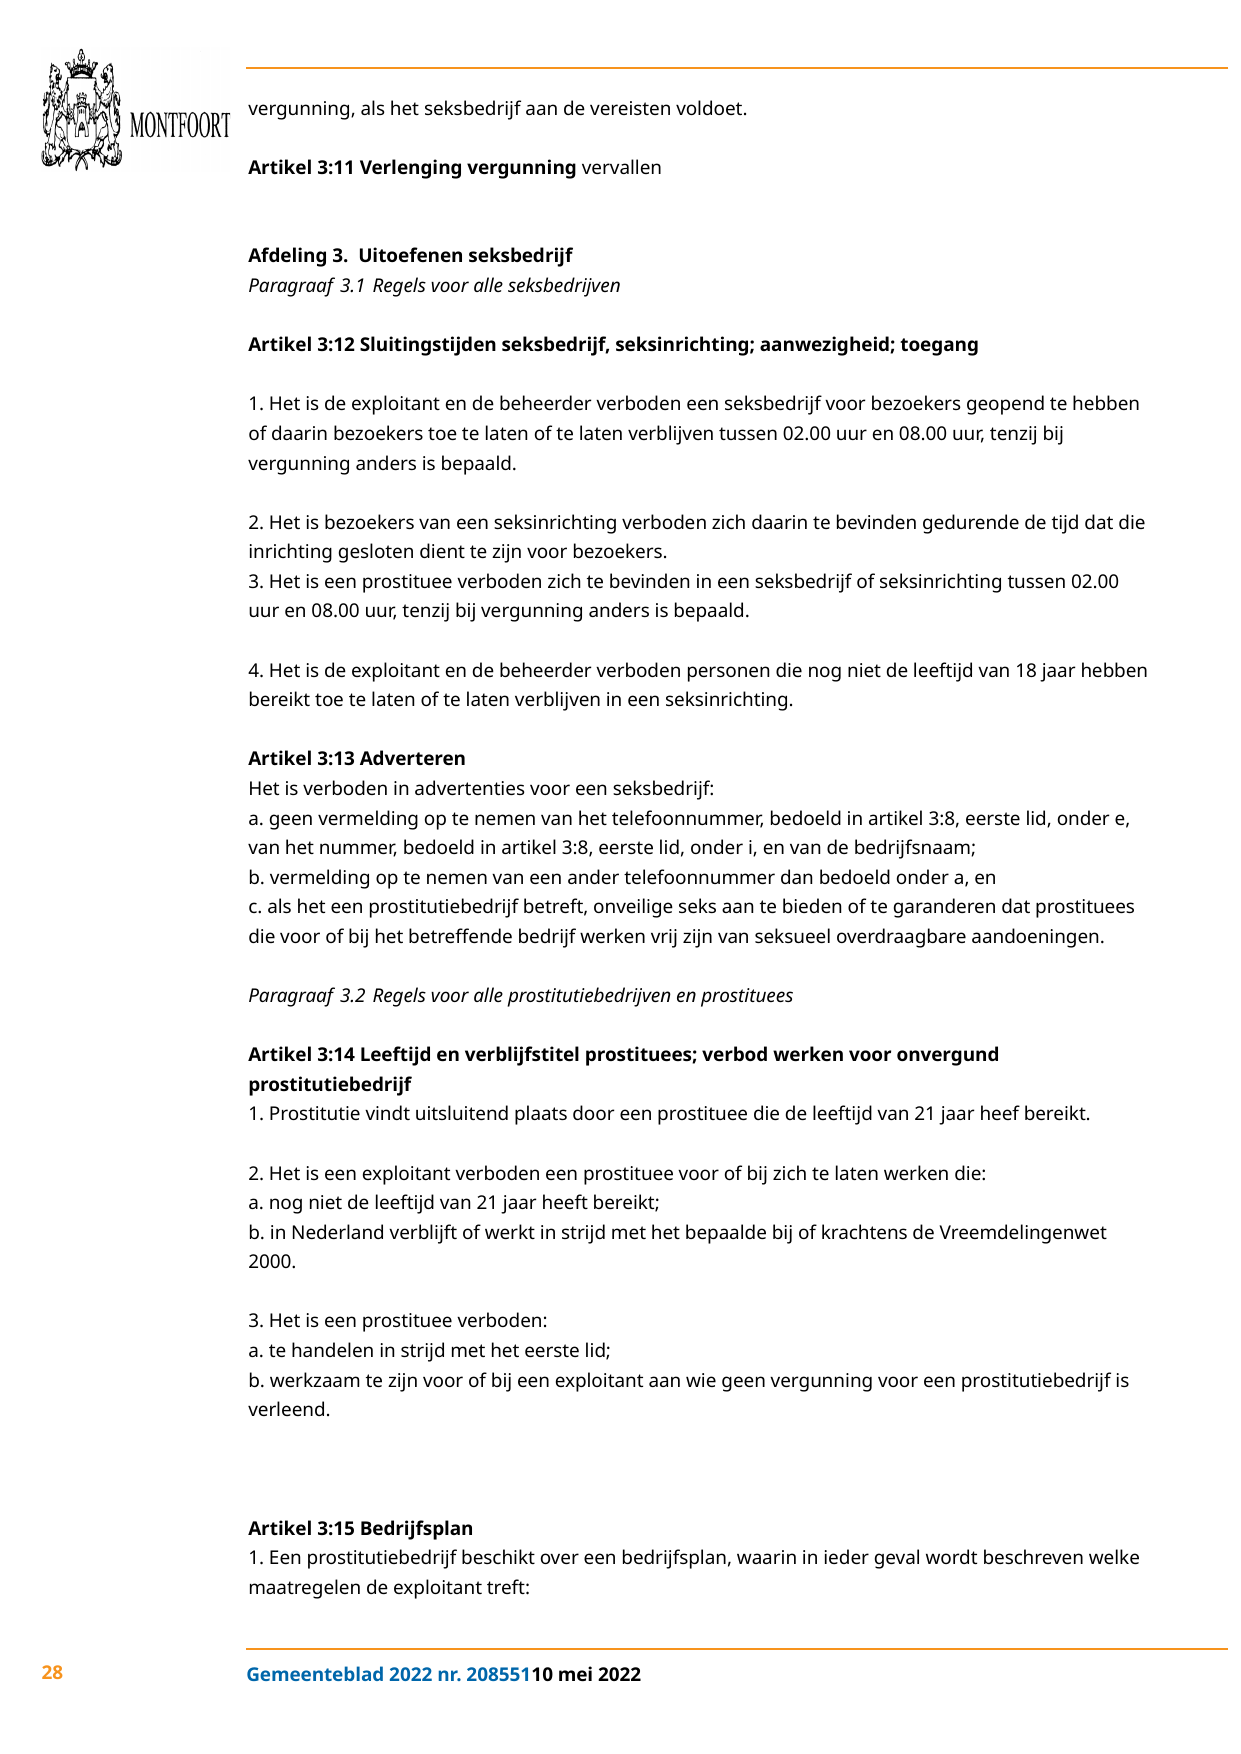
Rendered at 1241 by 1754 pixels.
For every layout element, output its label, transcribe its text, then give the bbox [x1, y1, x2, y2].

text 1. Prostitutie vindt uitsluitend plaats door een prostituee die de leeftijd van 21 jaar heef bereikt. [248, 1101, 1152, 1126]
text a. nog niet de leeftijd van 21 jaar heeft bereikt; [248, 1189, 1152, 1215]
text 1. Het is de exploitant en de beheerder verboden een seksbedrijf voor bezoekers geopend te hebben of daarin bezoekers toe te laten of te laten verblijven tussen 02.00 uur en 08.00 uur, tenzij bij vergunning anders is bepaald. [248, 391, 1152, 476]
text Paragraaf 3.1 Regels voor alle seksbedrijven [248, 272, 1152, 298]
text b. in Nederland verblijft of werkt in strijd met het bepaalde bij of krachtens de Vreemdelingenwet 2000. [248, 1219, 1152, 1274]
text Artikel 3:15 Bedrijfsplan [248, 1515, 1152, 1541]
picture [41, 47, 231, 172]
text vergunning, als het seksbedrijf aan de vereisten voldoet. [248, 95, 1152, 121]
text 2. Het is een exploitant verboden een prostituee voor of bij zich te laten werken die: [248, 1160, 1152, 1186]
text b. vermelding op te nemen van een ander telefoonnummer dan bedoeld onder a, en [248, 864, 1152, 890]
text Afdeling 3. Uitoefenen seksbedrijf [248, 243, 1152, 268]
text c. als het een prostitutiebedrijf betreft, onveilige seks aan te bieden of te garanderen dat prostituees die voor of bij het betreffende bedrijf werken vrij zijn van seksueel overdraagbare aandoeningen. [248, 893, 1152, 949]
text 4. Het is de exploitant en de beheerder verboden personen die nog niet de leeftijd van 18 jaar hebben bereikt toe te laten of te laten verblijven in een seksinrichting. [248, 657, 1152, 712]
text Artikel 3:14 Leeftijd en verblijfstitel prostituees; verbod werken voor onvergund prostitutiebedrijf [248, 1041, 1152, 1097]
text b. werkzaam te zijn voor of bij een exploitant aan wie geen vergunning voor een prostitutiebedrijf is verleend. [248, 1367, 1152, 1422]
text a. te handelen in strijd met het eerste lid; [248, 1337, 1152, 1363]
text Artikel 3:13 Adverteren [248, 746, 1152, 771]
text 3. Het is een prostituee verboden zich te bevinden in een seksbedrijf of seksinrichting tussen 02.00 uur en 08.00 uur, tenzij bij vergunning anders is bepaald. [248, 568, 1152, 623]
text Paragraaf 3.2 Regels voor alle prostitutiebedrijven en prostituees [248, 982, 1152, 1008]
text 2. Het is bezoekers van een seksinrichting verboden zich daarin te bevinden gedurende de tijd dat die inrichting gesloten dient te zijn voor bezoekers. [248, 509, 1152, 564]
text Artikel 3:11 Verlenging vergunning vervallen [248, 154, 1152, 180]
text 3. Het is een prostituee verboden: [248, 1308, 1152, 1333]
text a. geen vermelding op te nemen van het telefoonnummer, bedoeld in artikel 3:8, eerste lid, onder e, van het nummer, bedoeld in artikel 3:8, eerste lid, onder i, en van de bedrijfsnaam; [248, 805, 1152, 860]
text 1. Een prostitutiebedrijf beschikt over een bedrijfsplan, waarin in ieder geval wordt beschreven welke maatregelen de exploitant treft: [248, 1544, 1152, 1600]
text Het is verboden in advertenties voor een seksbedrijf: [248, 775, 1152, 801]
text Artikel 3:12 Sluitingstijden seksbedrijf, seksinrichting; aanwezigheid; toegang [248, 331, 1152, 357]
